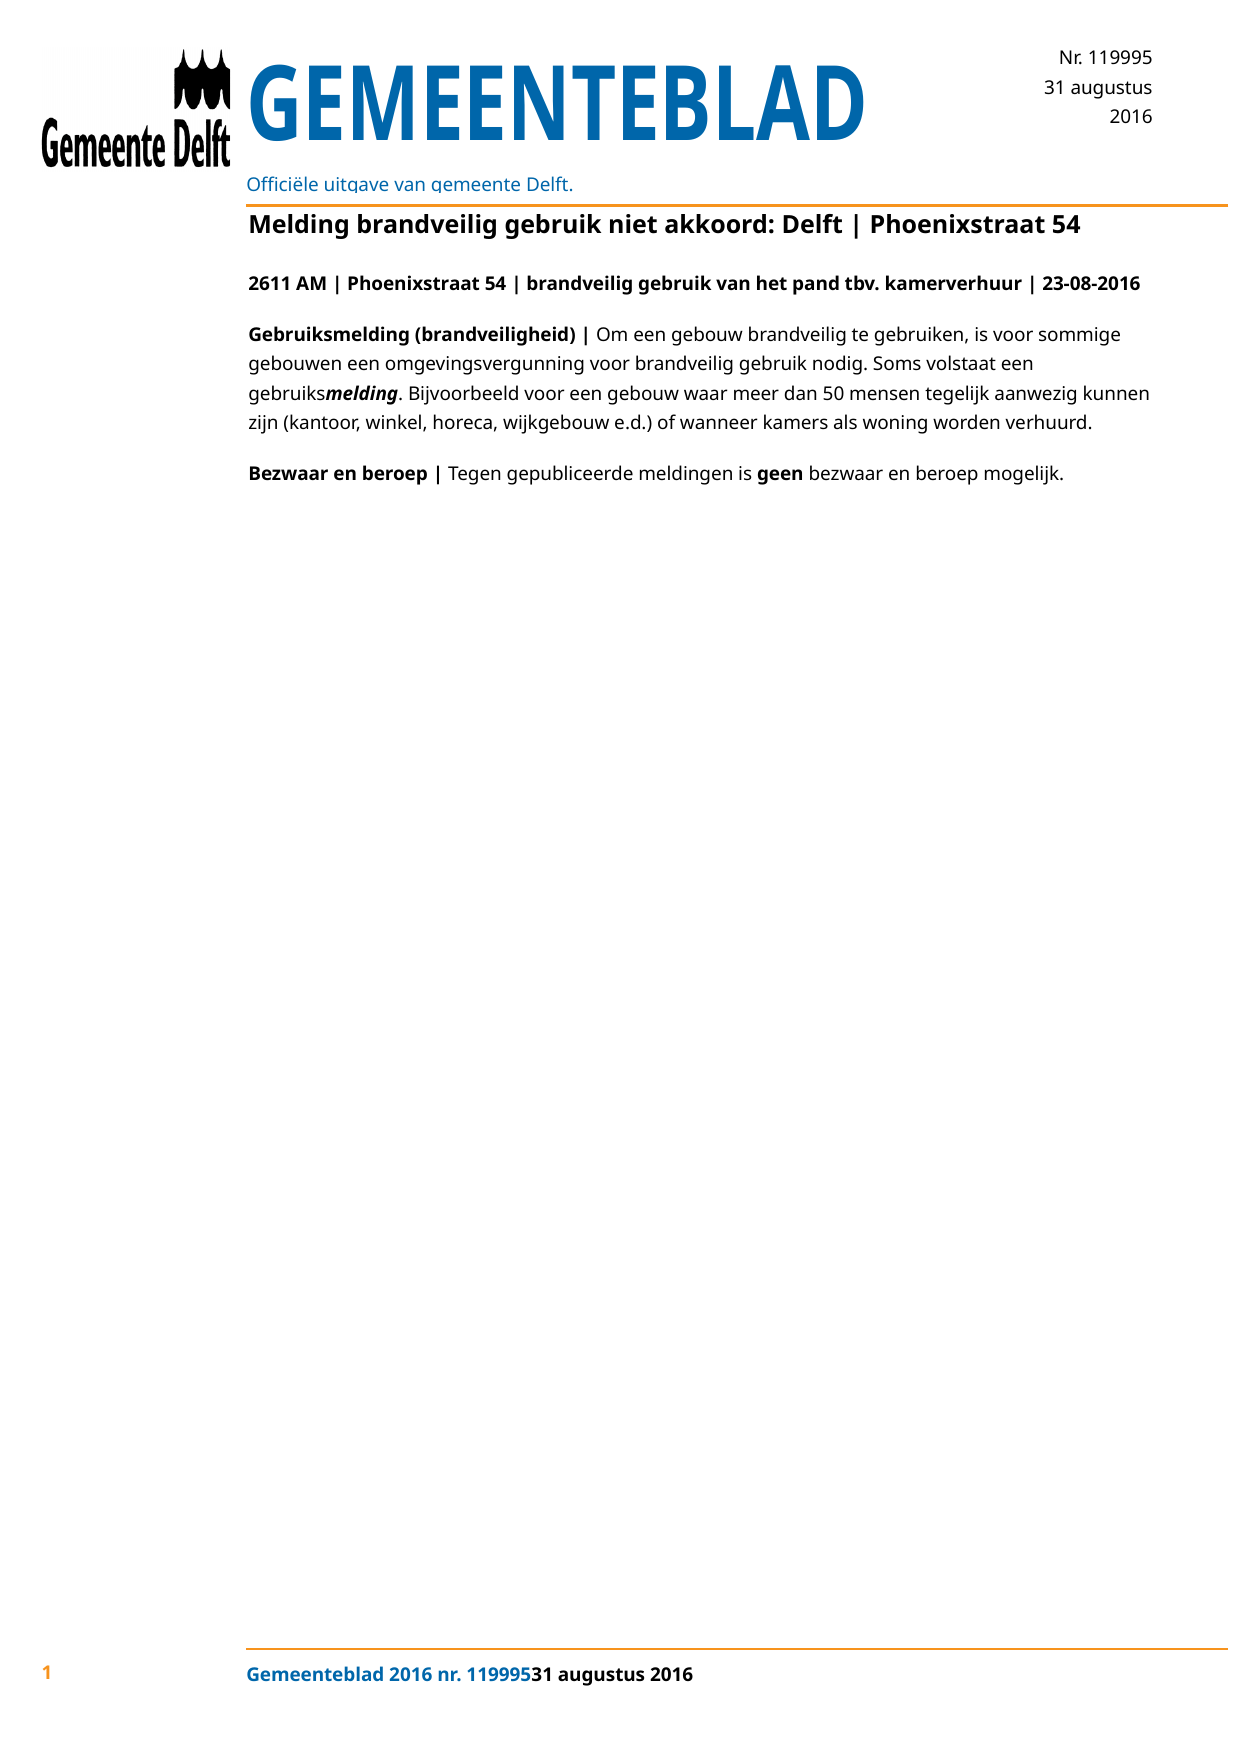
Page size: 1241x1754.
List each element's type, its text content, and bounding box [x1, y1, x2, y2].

text Melding brandveilig gebruik niet akkoord: Delft | Phoenixstraat 54 [248, 207, 1152, 241]
picture [41, 47, 231, 172]
text Bezwaar en beroep | Tegen gepubliceerde meldingen is geen bezwaar en beroep mogelijk. [248, 460, 1152, 486]
text 2611 AM | Phoenixstraat 54 | brandveilig gebruik van het pand tbv. kamerverhuur | 23-08-2016 [248, 270, 1152, 296]
text Gebruiksmelding (brandveiligheid) | Om een gebouw brandveilig te gebruiken, is voor sommige gebouwen een omgevingsvergunning voor brandveilig gebruik nodig. Soms volstaat een gebruiksmelding. Bijvoorbeeld voor een gebouw waar meer dan 50 mensen tegelijk aanwezig kunnen zijn (kantoor, winkel, horeca, wijkgebouw e.d.) of wanneer kamers als woning worden verhuurd. [248, 321, 1152, 435]
